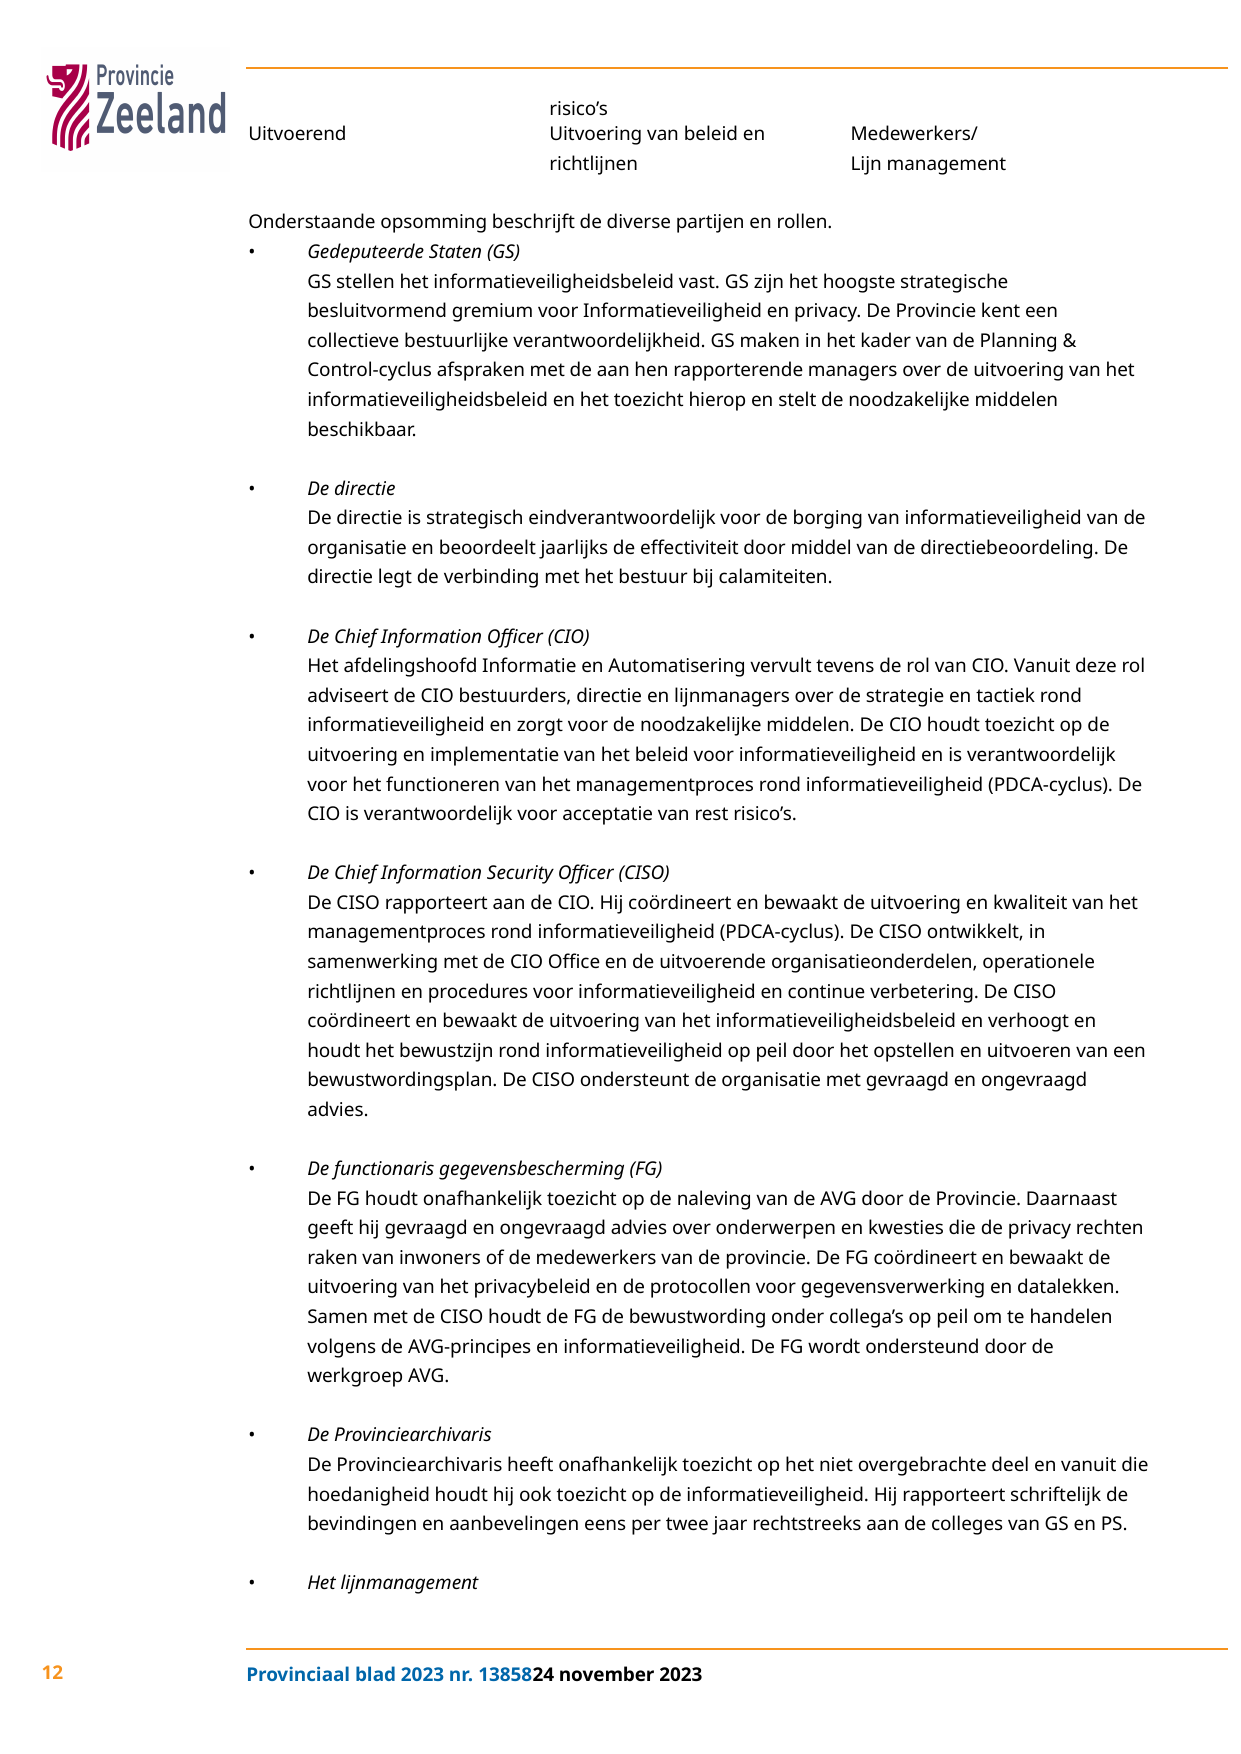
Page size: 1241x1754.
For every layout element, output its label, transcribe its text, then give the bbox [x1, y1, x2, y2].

text Onderstaande opsomming beschrijft de diverse partijen en rollen. [248, 209, 1152, 234]
list De Chief Information Security Officer (CISO) [248, 859, 1152, 885]
table_cell Medewerkers/ Lijn management [850, 121, 1152, 176]
table_cell Uitvoerend [248, 121, 549, 176]
table_cell risico’s [549, 95, 850, 121]
list De Provinciearchivaris [248, 1422, 1152, 1447]
list De FG houdt onafhankelijk toezicht op de naleving van de AVG door de Provincie. Daarnaast geeft hij gevraagd en ongevraagd advies over onderwerpen en kwesties die de privacy rechten raken van inwoners of de medewerkers van de provincie. De FG coördineert en bewaakt de uitvoering van het privacybeleid en de protocollen voor gegevensverwerking en datalekken. Samen met de CISO houdt de FG de bewustwording onder collega’s op peil om te handelen volgens de AVG-principes en informatieveiligheid. De FG wordt ondersteund door de werkgroep AVG. [248, 1185, 1152, 1388]
table_cell [248, 95, 549, 121]
list GS stellen het informatieveiligheidsbeleid vast. GS zijn het hoogste strategische besluitvormend gremium voor Informatieveiligheid en privacy. De Provincie kent een collectieve bestuurlijke verantwoordelijkheid. GS maken in het kader van de Planning & Control-cyclus afspraken met de aan hen rapporterende managers over de uitvoering van het informatieveiligheidsbeleid en het toezicht hierop en stelt de noodzakelijke middelen beschikbaar. [248, 268, 1152, 441]
list De directie is strategisch eindverantwoordelijk voor de borging van informatieveiligheid van de organisatie en beoordeelt jaarlijks de effectiviteit door middel van de directiebeoordeling. De directie legt de verbinding met het bestuur bij calamiteiten. [248, 504, 1152, 589]
list De Provinciearchivaris heeft onafhankelijk toezicht op het niet overgebrachte deel en vanuit die hoedanigheid houdt hij ook toezicht op de informatieveiligheid. Hij rapporteert schriftelijk de bevindingen en aanbevelingen eens per twee jaar rechtstreeks aan de colleges van GS en PS. [248, 1451, 1152, 1536]
list De Chief Information Officer (CIO) [248, 623, 1152, 648]
table_cell [850, 95, 1152, 121]
table_cell Uitvoering van beleid en richtlijnen [549, 121, 850, 176]
list De functionaris gegevensbescherming (FG) [248, 1155, 1152, 1181]
list De CISO rapporteert aan de CIO. Hij coördineert en bewaakt de uitvoering en kwaliteit van het managementproces rond informatieveiligheid (PDCA-cyclus). De CISO ontwikkelt, in samenwerking met de CIO Office en de uitvoerende organisatieonderdelen, operationele richtlijnen en procedures voor informatieveiligheid en continue verbetering. De CISO coördineert en bewaakt de uitvoering van het informatieveiligheidsbeleid en verhoogt en houdt het bewustzijn rond informatieveiligheid op peil door het opstellen en uitvoeren van een bewustwordingsplan. De CISO ondersteunt de organisatie met gevraagd en ongevraagd advies. [248, 889, 1152, 1122]
list De directie [248, 475, 1152, 501]
picture [41, 47, 231, 172]
list Gedeputeerde Staten (GS) [248, 238, 1152, 264]
list Het afdelingshoofd Informatie en Automatisering vervult tevens de rol van CIO. Vanuit deze rol adviseert de CIO bestuurders, directie en lijnmanagers over de strategie en tactiek rond informatieveiligheid en zorgt voor de noodzakelijke middelen. De CIO houdt toezicht op de uitvoering en implementatie van het beleid voor informatieveiligheid en is verantwoordelijk voor het functioneren van het managementproces rond informatieveiligheid (PDCA-cyclus). De CIO is verantwoordelijk voor acceptatie van rest risico’s. [248, 652, 1152, 826]
list Het lijnmanagement [248, 1569, 1152, 1595]
